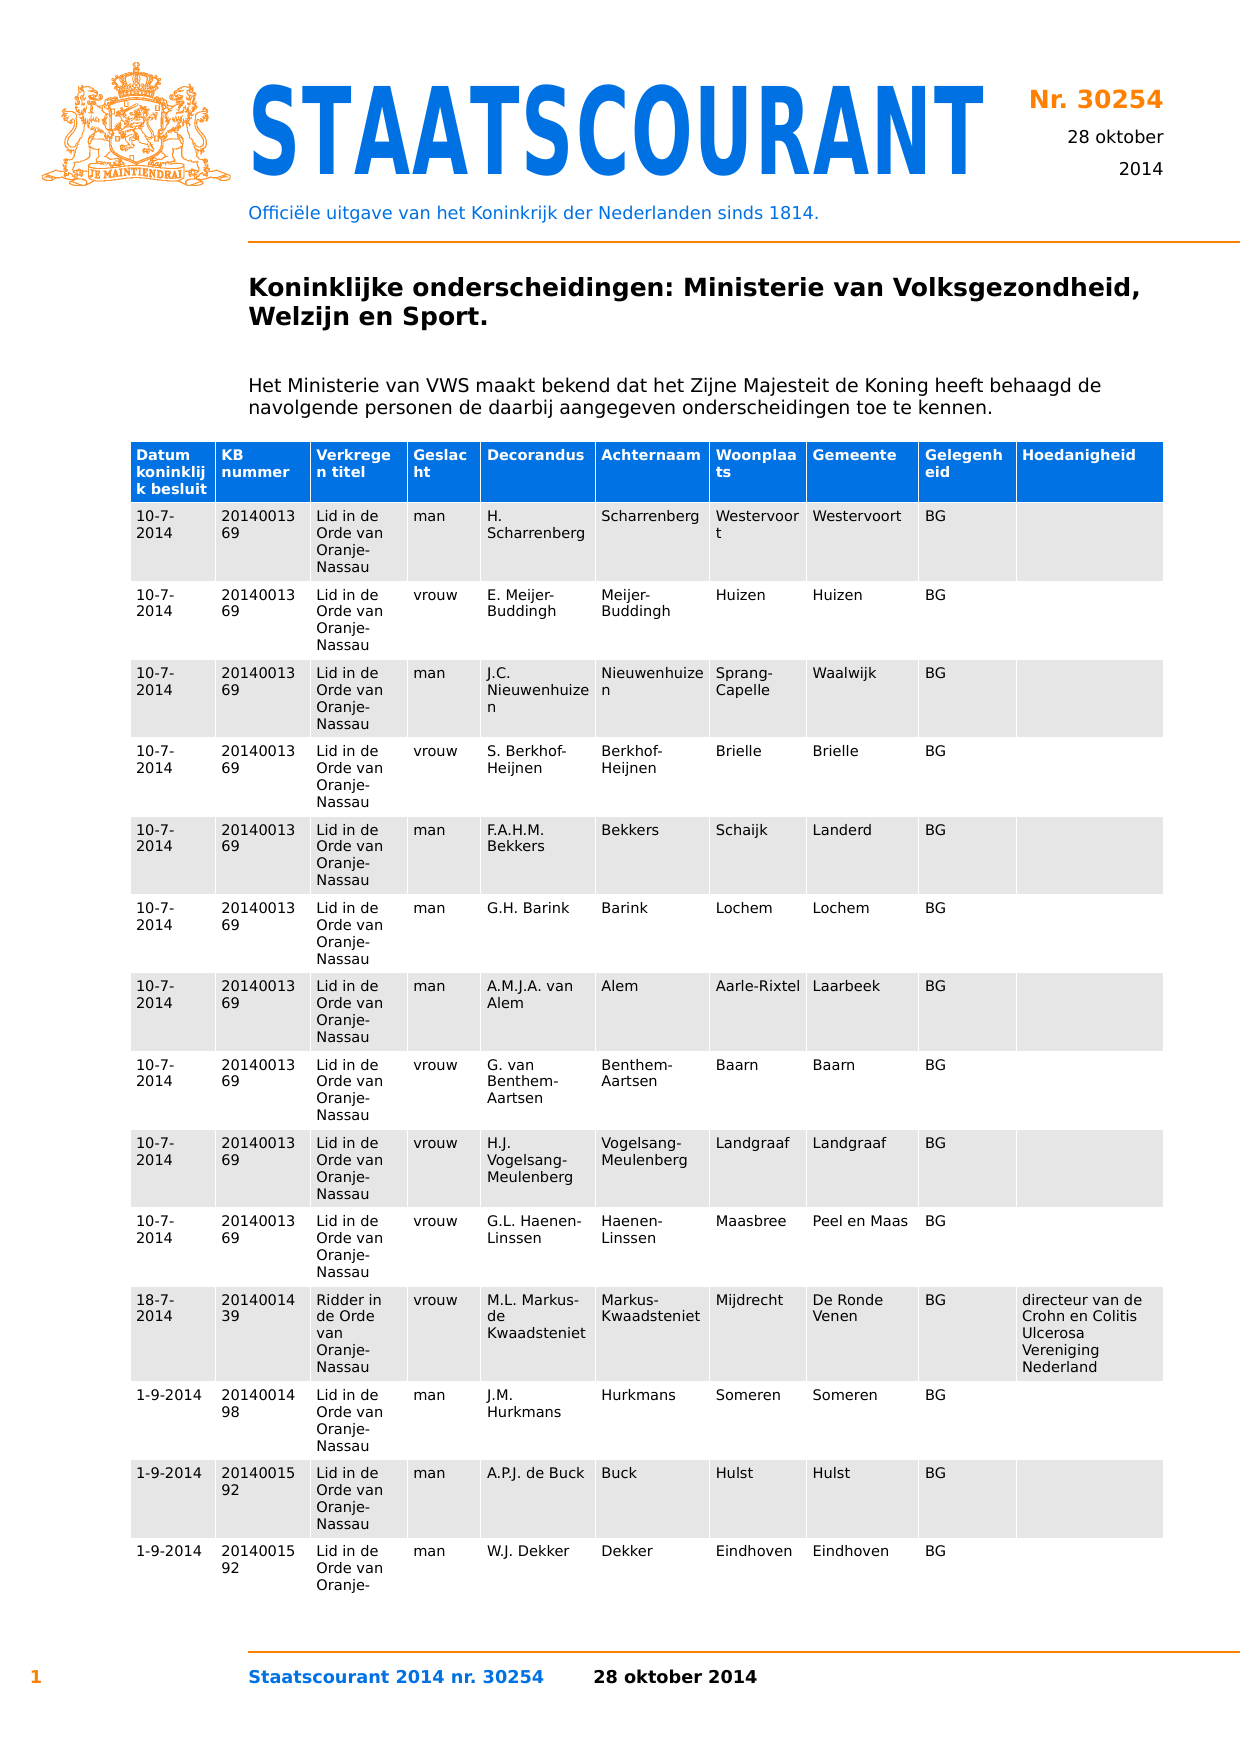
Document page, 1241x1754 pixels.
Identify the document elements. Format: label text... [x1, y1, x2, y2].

table_cell Huizen [807, 582, 918, 659]
table_cell directeur van de Crohn en Colitis Ulcerosa Vereniging Nederland [1017, 1287, 1163, 1381]
table_cell Lid in de Orde van Oranje-Nassau [311, 1052, 407, 1129]
table_cell De Ronde Venen [807, 1287, 918, 1381]
table_cell Officiële uitgave van het Koninkrijk der Nederlanden sinds 1814. [248, 203, 1240, 241]
table_cell Huizen [710, 582, 806, 659]
table_cell [1017, 895, 1163, 972]
table_cell [1017, 973, 1163, 1051]
table_cell [1017, 503, 1163, 581]
table_cell G.L. Haenen-Linssen [481, 1208, 595, 1286]
table_cell Bekkers [596, 817, 709, 894]
table_cell F.A.H.M. Bekkers [481, 817, 595, 894]
table_cell Lid in de Orde van Oranje-Nassau [311, 660, 407, 737]
table_cell [1017, 1208, 1163, 1286]
table_cell BG [919, 738, 1016, 816]
table_cell Dekker [596, 1539, 709, 1599]
table_cell BG [919, 503, 1016, 581]
table_cell Sprang-Capelle [710, 660, 806, 737]
table_cell Vogelsang-Meulenberg [596, 1130, 709, 1207]
table_cell Landgraaf [710, 1130, 806, 1207]
table_cell [1017, 1130, 1163, 1207]
table_cell E. Meijer-Buddingh [481, 582, 595, 659]
table_cell Nieuwenhuizen [596, 660, 709, 737]
table_cell Scharrenberg [596, 503, 709, 581]
table_cell [1017, 1539, 1163, 1599]
table_cell Maasbree [710, 1208, 806, 1286]
table_cell BG [919, 895, 1016, 972]
table_cell man [408, 660, 480, 737]
table_cell 10-7-2014 [131, 817, 215, 894]
table_cell 2014001369 [216, 660, 310, 737]
table_cell Landerd [807, 817, 918, 894]
table_cell BG [919, 1130, 1016, 1207]
table_cell Someren [807, 1382, 918, 1459]
table_cell BG [919, 1539, 1016, 1599]
table_cell 2014001592 [216, 1539, 310, 1599]
table_cell Haenen-Linssen [596, 1208, 709, 1286]
table_cell 10-7-2014 [131, 895, 215, 972]
table_cell Lid in de Orde van Oranje- [311, 1539, 407, 1599]
table_cell Lochem [710, 895, 806, 972]
table_cell 2014001498 [216, 1382, 310, 1459]
table_cell Lid in de Orde van Oranje-Nassau [311, 1130, 407, 1207]
table_cell Someren [710, 1382, 806, 1459]
subtitle Koninklijke onderscheidingen: Ministerie van Volksgezondheid, Welzijn en Sport. [248, 273, 1163, 331]
table_cell 10-7-2014 [131, 582, 215, 659]
table_cell vrouw [408, 738, 480, 816]
table_cell [1017, 1052, 1163, 1129]
table_header KB nummer [216, 442, 310, 502]
table_cell Baarn [807, 1052, 918, 1129]
table_header Gemeente [807, 442, 918, 502]
table_cell Peel en Maas [807, 1208, 918, 1286]
table_cell 10-7-2014 [131, 1130, 215, 1207]
table_cell Buck [596, 1460, 709, 1538]
table_cell man [408, 503, 480, 581]
table_cell Aarle-Rixtel [710, 973, 806, 1051]
picture [41, 62, 231, 186]
table_cell Lid in de Orde van Oranje-Nassau [311, 1208, 407, 1286]
table_cell Eindhoven [710, 1539, 806, 1599]
table_cell BG [919, 973, 1016, 1051]
table_cell [1017, 1382, 1163, 1459]
table_cell Meijer-Buddingh [596, 582, 709, 659]
table_cell 2014 [998, 153, 1240, 203]
table_cell Landgraaf [807, 1130, 918, 1207]
table_header Verkregen titel [311, 442, 407, 502]
table_cell 2014001369 [216, 973, 310, 1051]
table_cell Brielle [710, 738, 806, 816]
table_cell Baarn [710, 1052, 806, 1129]
table_cell Markus-Kwaadsteniet [596, 1287, 709, 1381]
table_header Gelegenheid [919, 442, 1016, 502]
table_cell Westervoort [710, 503, 806, 581]
table_cell Berkhof-Heijnen [596, 738, 709, 816]
table_cell 2014001369 [216, 503, 310, 581]
table_cell Hulst [807, 1460, 918, 1538]
table_cell W.J. Dekker [481, 1539, 595, 1599]
table_cell Mijdrecht [710, 1287, 806, 1381]
table_cell M.L. Markus-de Kwaadsteniet [481, 1287, 595, 1381]
table_cell man [408, 1460, 480, 1538]
table_cell vrouw [408, 582, 480, 659]
table_cell S. Berkhof-Heijnen [481, 738, 595, 816]
table_cell 10-7-2014 [131, 503, 215, 581]
table_cell 28 oktober [998, 121, 1240, 153]
table_header Decorandus [481, 442, 595, 502]
table_cell man [408, 973, 480, 1051]
table_cell Laarbeek [807, 973, 918, 1051]
table_cell BG [919, 582, 1016, 659]
table_cell BG [919, 1287, 1016, 1381]
table_cell Lid in de Orde van Oranje-Nassau [311, 503, 407, 581]
table_cell BG [919, 1052, 1016, 1129]
table_cell 10-7-2014 [131, 660, 215, 737]
table_cell 10-7-2014 [131, 1052, 215, 1129]
table_cell J.M. Hurkmans [481, 1382, 595, 1459]
table_cell man [408, 817, 480, 894]
table_cell Alem [596, 973, 709, 1051]
table_header [25, 62, 248, 241]
table_cell Hurkmans [596, 1382, 709, 1459]
table_cell 10-7-2014 [131, 1208, 215, 1286]
table_cell 1-9-2014 [131, 1382, 215, 1459]
table_cell 2014001369 [216, 1130, 310, 1207]
table_cell 10-7-2014 [131, 973, 215, 1051]
table_cell 18-7-2014 [131, 1287, 215, 1381]
table_cell 1-9-2014 [131, 1539, 215, 1599]
table_cell [1017, 582, 1163, 659]
text Het Ministerie van VWS maakt bekend dat het Zijne Majesteit de Koning heeft behaagd de navolgende personen de daarbij aangegeven onderscheidingen toe te kennen. [248, 375, 1163, 419]
table_cell vrouw [408, 1052, 480, 1129]
table_cell Waalwijk [807, 660, 918, 737]
table_cell H.J. Vogelsang-Meulenberg [481, 1130, 595, 1207]
table_cell Lid in de Orde van Oranje-Nassau [311, 738, 407, 816]
table_cell vrouw [408, 1208, 480, 1286]
table_cell Lid in de Orde van Oranje-Nassau [311, 582, 407, 659]
table_header Hoedanigheid [1017, 442, 1163, 502]
table_cell Benthem-Aartsen [596, 1052, 709, 1129]
table_cell 2014001369 [216, 582, 310, 659]
table_cell 2014001369 [216, 1208, 310, 1286]
table_cell BG [919, 1382, 1016, 1459]
table_header Nr. 30254 [998, 62, 1240, 121]
table_cell BG [919, 660, 1016, 737]
table_cell G.H. Barink [481, 895, 595, 972]
table_cell man [408, 1539, 480, 1599]
table_cell J.C. Nieuwenhuizen [481, 660, 595, 737]
table_cell 1-9-2014 [131, 1460, 215, 1538]
table_cell 2014001592 [216, 1460, 310, 1538]
table_cell Lochem [807, 895, 918, 972]
table_cell [1017, 738, 1163, 816]
table_header STAATSCOURANT [248, 62, 998, 203]
table_cell vrouw [408, 1287, 480, 1381]
table_cell Lid in de Orde van Oranje-Nassau [311, 1382, 407, 1459]
table_cell 2014001369 [216, 738, 310, 816]
table_cell Eindhoven [807, 1539, 918, 1599]
table_cell Lid in de Orde van Oranje-Nassau [311, 1460, 407, 1538]
table_cell BG [919, 1208, 1016, 1286]
table_cell A.P.J. de Buck [481, 1460, 595, 1538]
table_header Achternaam [596, 442, 709, 502]
table_cell G. van Benthem-Aartsen [481, 1052, 595, 1129]
table_cell Brielle [807, 738, 918, 816]
table_cell 2014001369 [216, 1052, 310, 1129]
table_cell Barink [596, 895, 709, 972]
table_cell vrouw [408, 1130, 480, 1207]
table_header Geslacht [408, 442, 480, 502]
table_cell [1017, 1460, 1163, 1538]
table_cell [1017, 660, 1163, 737]
table_cell man [408, 895, 480, 972]
table_cell 2014001369 [216, 895, 310, 972]
table_cell A.M.J.A. van Alem [481, 973, 595, 1051]
table_header Datum koninklijk besluit [131, 442, 215, 502]
table_cell [1017, 817, 1163, 894]
table_cell Westervoort [807, 503, 918, 581]
table_cell Ridder in de Orde van Oranje-Nassau [311, 1287, 407, 1381]
table_cell 2014001439 [216, 1287, 310, 1381]
table_cell 2014001369 [216, 817, 310, 894]
table_cell 10-7-2014 [131, 738, 215, 816]
table_cell Schaijk [710, 817, 806, 894]
table_cell man [408, 1382, 480, 1459]
table_cell BG [919, 817, 1016, 894]
table_cell Lid in de Orde van Oranje-Nassau [311, 895, 407, 972]
table_cell Hulst [710, 1460, 806, 1538]
table_cell BG [919, 1460, 1016, 1538]
table_cell Lid in de Orde van Oranje-Nassau [311, 817, 407, 894]
table_header Woonplaats [710, 442, 806, 502]
table_cell H. Scharrenberg [481, 503, 595, 581]
table_cell Lid in de Orde van Oranje-Nassau [311, 973, 407, 1051]
